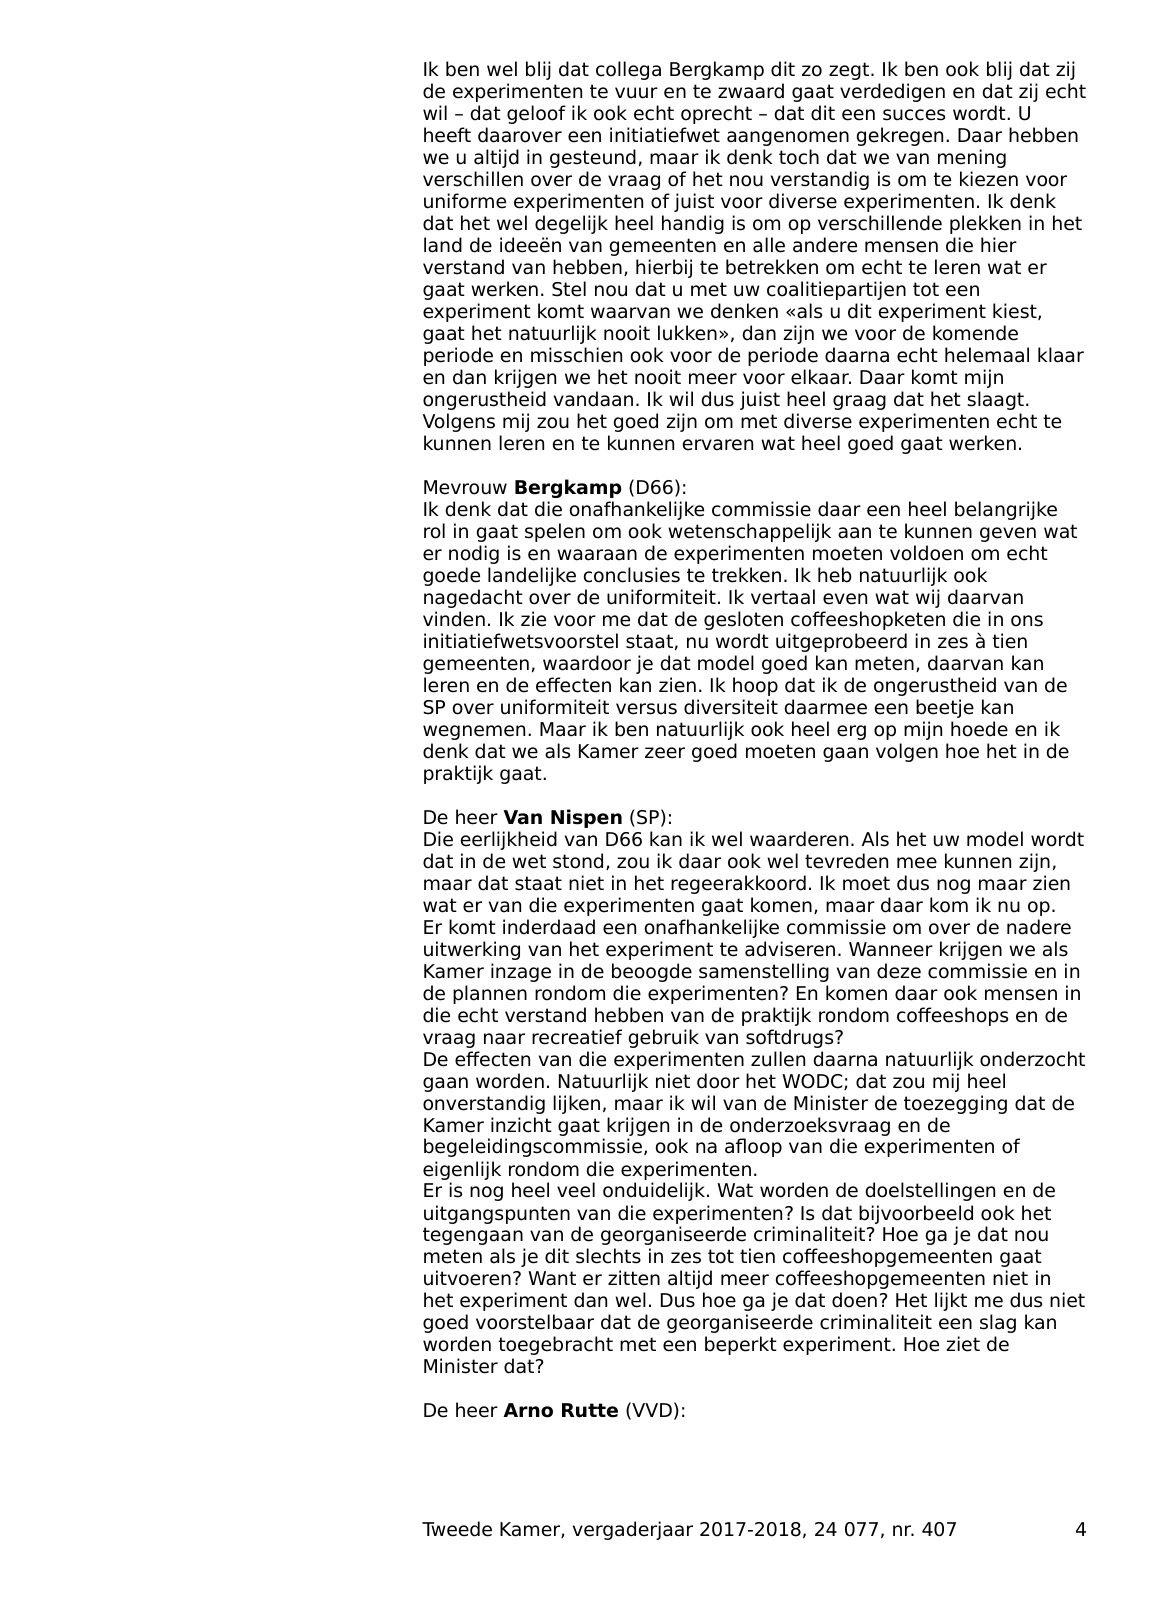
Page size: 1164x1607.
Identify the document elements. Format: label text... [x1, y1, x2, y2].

text De heer Van Nispen (SP): [422, 807, 1087, 829]
text Mevrouw Bergkamp (D66): [422, 477, 1087, 499]
text De effecten van die experimenten zullen daarna natuurlijk onderzocht gaan worden. Natuurlijk niet door het WODC; dat zou mij heel onverstandig lijken, maar ik wil van de Minister de toezegging dat de Kamer inzicht gaat krijgen in de onderzoeksvraag en de begeleidingscommissie, ook na afloop van die experimenten of eigenlijk rondom die experimenten. [422, 1048, 1087, 1180]
text Er is nog heel veel onduidelijk. Wat worden de doelstellingen en de uitgangspunten van die experimenten? Is dat bijvoorbeeld ook het tegengaan van de georganiseerde criminaliteit? Hoe ga je dat nou meten als je dit slechts in zes tot tien coffeeshopgemeenten gaat uitvoeren? Want er zitten altijd meer coffeeshopgemeenten niet in het experiment dan wel. Dus hoe ga je dat doen? Het lijkt me dus niet goed voorstelbaar dat de georganiseerde criminaliteit een slag kan worden toegebracht met een beperkt experiment. Hoe ziet de Minister dat? [422, 1180, 1087, 1378]
text De heer Arno Rutte (VVD): [422, 1400, 1087, 1422]
text Die eerlijkheid van D66 kan ik wel waarderen. Als het uw model wordt dat in de wet stond, zou ik daar ook wel tevreden mee kunnen zijn, maar dat staat niet in het regeerakkoord. Ik moet dus nog maar zien wat er van die experimenten gaat komen, maar daar kom ik nu op. [422, 829, 1087, 917]
text Er komt inderdaad een onafhankelijke commissie om over de nadere uitwerking van het experiment te adviseren. Wanneer krijgen we als Kamer inzage in de beoogde samenstelling van deze commissie en in de plannen rondom die experimenten? En komen daar ook mensen in die echt verstand hebben van de praktijk rondom coffeeshops en de vraag naar recreatief gebruik van softdrugs? [422, 917, 1087, 1048]
text Ik ben wel blij dat collega Bergkamp dit zo zegt. Ik ben ook blij dat zij de experimenten te vuur en te zwaard gaat verdedigen en dat zij echt wil – dat geloof ik ook echt oprecht – dat dit een succes wordt. U heeft daarover een initiatiefwet aangenomen gekregen. Daar hebben we u altijd in gesteund, maar ik denk toch dat we van mening verschillen over de vraag of het nou verstandig is om te kiezen voor uniforme experimenten of juist voor diverse experimenten. Ik denk dat het wel degelijk heel handig is om op verschillende plekken in het land de ideeën van gemeenten en alle andere mensen die hier verstand van hebben, hierbij te betrekken om echt te leren wat er gaat werken. Stel nou dat u met uw coalitiepartijen tot een experiment komt waarvan we denken «als u dit experiment kiest, gaat het natuurlijk nooit lukken», dan zijn we voor de komende periode en misschien ook voor de periode daarna echt helemaal klaar en dan krijgen we het nooit meer voor elkaar. Daar komt mijn ongerustheid vandaan. Ik wil dus juist heel graag dat het slaagt. Volgens mij zou het goed zijn om met diverse experimenten echt te kunnen leren en te kunnen ervaren wat heel goed gaat werken. [422, 59, 1087, 455]
text Ik denk dat die onafhankelijke commissie daar een heel belangrijke rol in gaat spelen om ook wetenschappelijk aan te kunnen geven wat er nodig is en waaraan de experimenten moeten voldoen om echt goede landelijke conclusies te trekken. Ik heb natuurlijk ook nagedacht over de uniformiteit. Ik vertaal even wat wij daarvan vinden. Ik zie voor me dat de gesloten coffeeshopketen die in ons initiatiefwetsvoorstel staat, nu wordt uitgeprobeerd in zes à tien gemeenten, waardoor je dat model goed kan meten, daarvan kan leren en de effecten kan zien. Ik hoop dat ik de ongerustheid van de SP over uniformiteit versus diversiteit daarmee een beetje kan wegnemen. Maar ik ben natuurlijk ook heel erg op mijn hoede en ik denk dat we als Kamer zeer goed moeten gaan volgen hoe het in de praktijk gaat. [422, 499, 1087, 784]
